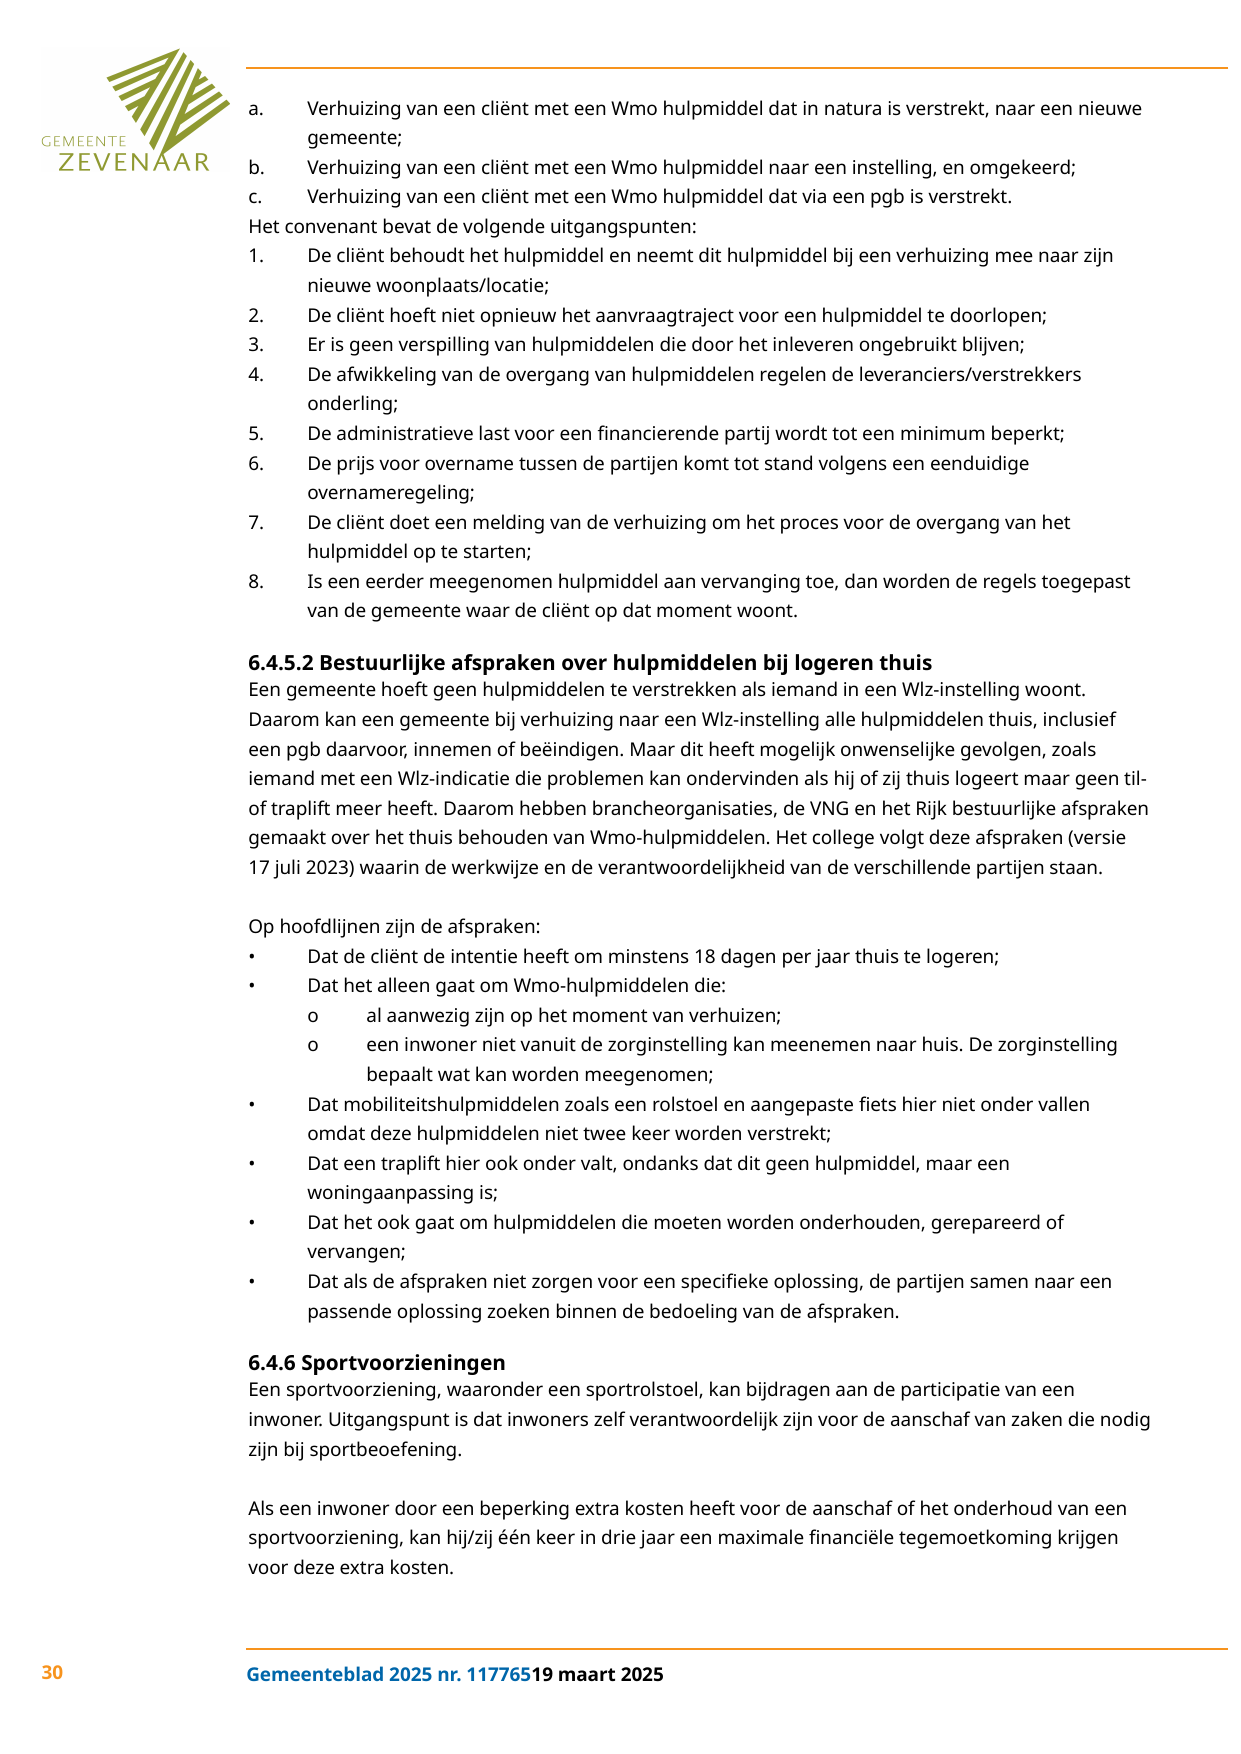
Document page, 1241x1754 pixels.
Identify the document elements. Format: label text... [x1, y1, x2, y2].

list De cliënt hoeft niet opnieuw het aanvraagtraject voor een hulpmiddel te doorlopen; [248, 302, 1152, 328]
list een inwoner niet vanuit de zorginstelling kan meenemen naar huis. De zorginstelling bepaalt wat kan worden meegenomen; [307, 1032, 1152, 1087]
text Als een inwoner door een beperking extra kosten heeft voor de aanschaf of het onderhoud van een sportvoorziening, kan hij/zij één keer in drie jaar een maximale financiële tegemoetkoming krijgen voor deze extra kosten. [248, 1495, 1152, 1580]
list De cliënt behoudt het hulpmiddel en neemt dit hulpmiddel bij een verhuizing mee naar zijn nieuwe woonplaats/locatie; [248, 243, 1152, 298]
text Op hoofdlijnen zijn de afspraken: [248, 913, 1152, 939]
text Het convenant bevat de volgende uitgangspunten: [248, 213, 1152, 239]
text 6.4.6 Sportvoorzieningen [248, 1348, 1152, 1377]
text Een sportvoorziening, waaronder een sportrolstoel, kan bijdragen aan de participatie van een inwoner. Uitgangspunt is dat inwoners zelf verantwoordelijk zijn voor de aanschaf van zaken die nodig zijn bij sportbeoefening. [248, 1377, 1152, 1462]
list Dat het alleen gaat om Wmo-hulpmiddelen die: [248, 972, 1152, 998]
list al aanwezig zijn op het moment van verhuizen; [307, 1002, 1152, 1028]
list Dat het ook gaat om hulpmiddelen die moeten worden onderhouden, gerepareerd of vervangen; [248, 1209, 1152, 1264]
list Dat een traplift hier ook onder valt, ondanks dat dit geen hulpmiddel, maar een woningaanpassing is; [248, 1150, 1152, 1205]
list Verhuizing van een cliënt met een Wmo hulpmiddel naar een instelling, en omgekeerd; [248, 154, 1152, 180]
text 6.4.5.2 Bestuurlijke afspraken over hulpmiddelen bij logeren thuis [248, 648, 1152, 677]
list Er is geen verspilling van hulpmiddelen die door het inleveren ongebruikt blijven; [248, 331, 1152, 357]
list Verhuizing van een cliënt met een Wmo hulpmiddel dat via een pgb is verstrekt. [248, 183, 1152, 209]
list Dat mobiliteitshulpmiddelen zoals een rolstoel en aangepaste fiets hier niet onder vallen omdat deze hulpmiddelen niet twee keer worden verstrekt; [248, 1091, 1152, 1146]
list Verhuizing van een cliënt met een Wmo hulpmiddel dat in natura is verstrekt, naar een nieuwe gemeente; [248, 95, 1152, 150]
list Dat als de afspraken niet zorgen voor een specifieke oplossing, de partijen samen naar een passende oplossing zoeken binnen de bedoeling van de afspraken. [248, 1268, 1152, 1323]
picture [41, 47, 231, 172]
list Is een eerder meegenomen hulpmiddel aan vervanging toe, dan worden de regels toegepast van de gemeente waar de cliënt op dat moment woont. [248, 568, 1152, 623]
list De afwikkeling van de overgang van hulpmiddelen regelen de leveranciers/verstrekkers onderling; [248, 361, 1152, 416]
text Een gemeente hoeft geen hulpmiddelen te verstrekken als iemand in een Wlz-instelling woont. Daarom kan een gemeente bij verhuizing naar een Wlz-instelling alle hulpmiddelen thuis, inclusief een pgb daarvoor, innemen of beëindigen. Maar dit heeft mogelijk onwenselijke gevolgen, zoals iemand met een Wlz-indicatie die problemen kan ondervinden als hij of zij thuis logeert maar geen til- of traplift meer heeft. Daarom hebben brancheorganisaties, de VNG en het Rijk bestuurlijke afspraken gemaakt over het thuis behouden van Wmo-hulpmiddelen. Het college volgt deze afspraken (versie 17 juli 2023) waarin de werkwijze en de verantwoordelijkheid van de verschillende partijen staan. [248, 677, 1152, 880]
list Dat de cliënt de intentie heeft om minstens 18 dagen per jaar thuis te logeren; [248, 943, 1152, 968]
list De administratieve last voor een financierende partij wordt tot een minimum beperkt; [248, 420, 1152, 446]
list De cliënt doet een melding van de verhuizing om het proces voor de overgang van het hulpmiddel op te starten; [248, 509, 1152, 564]
list De prijs voor overname tussen de partijen komt tot stand volgens een eenduidige overnameregeling; [248, 450, 1152, 505]
